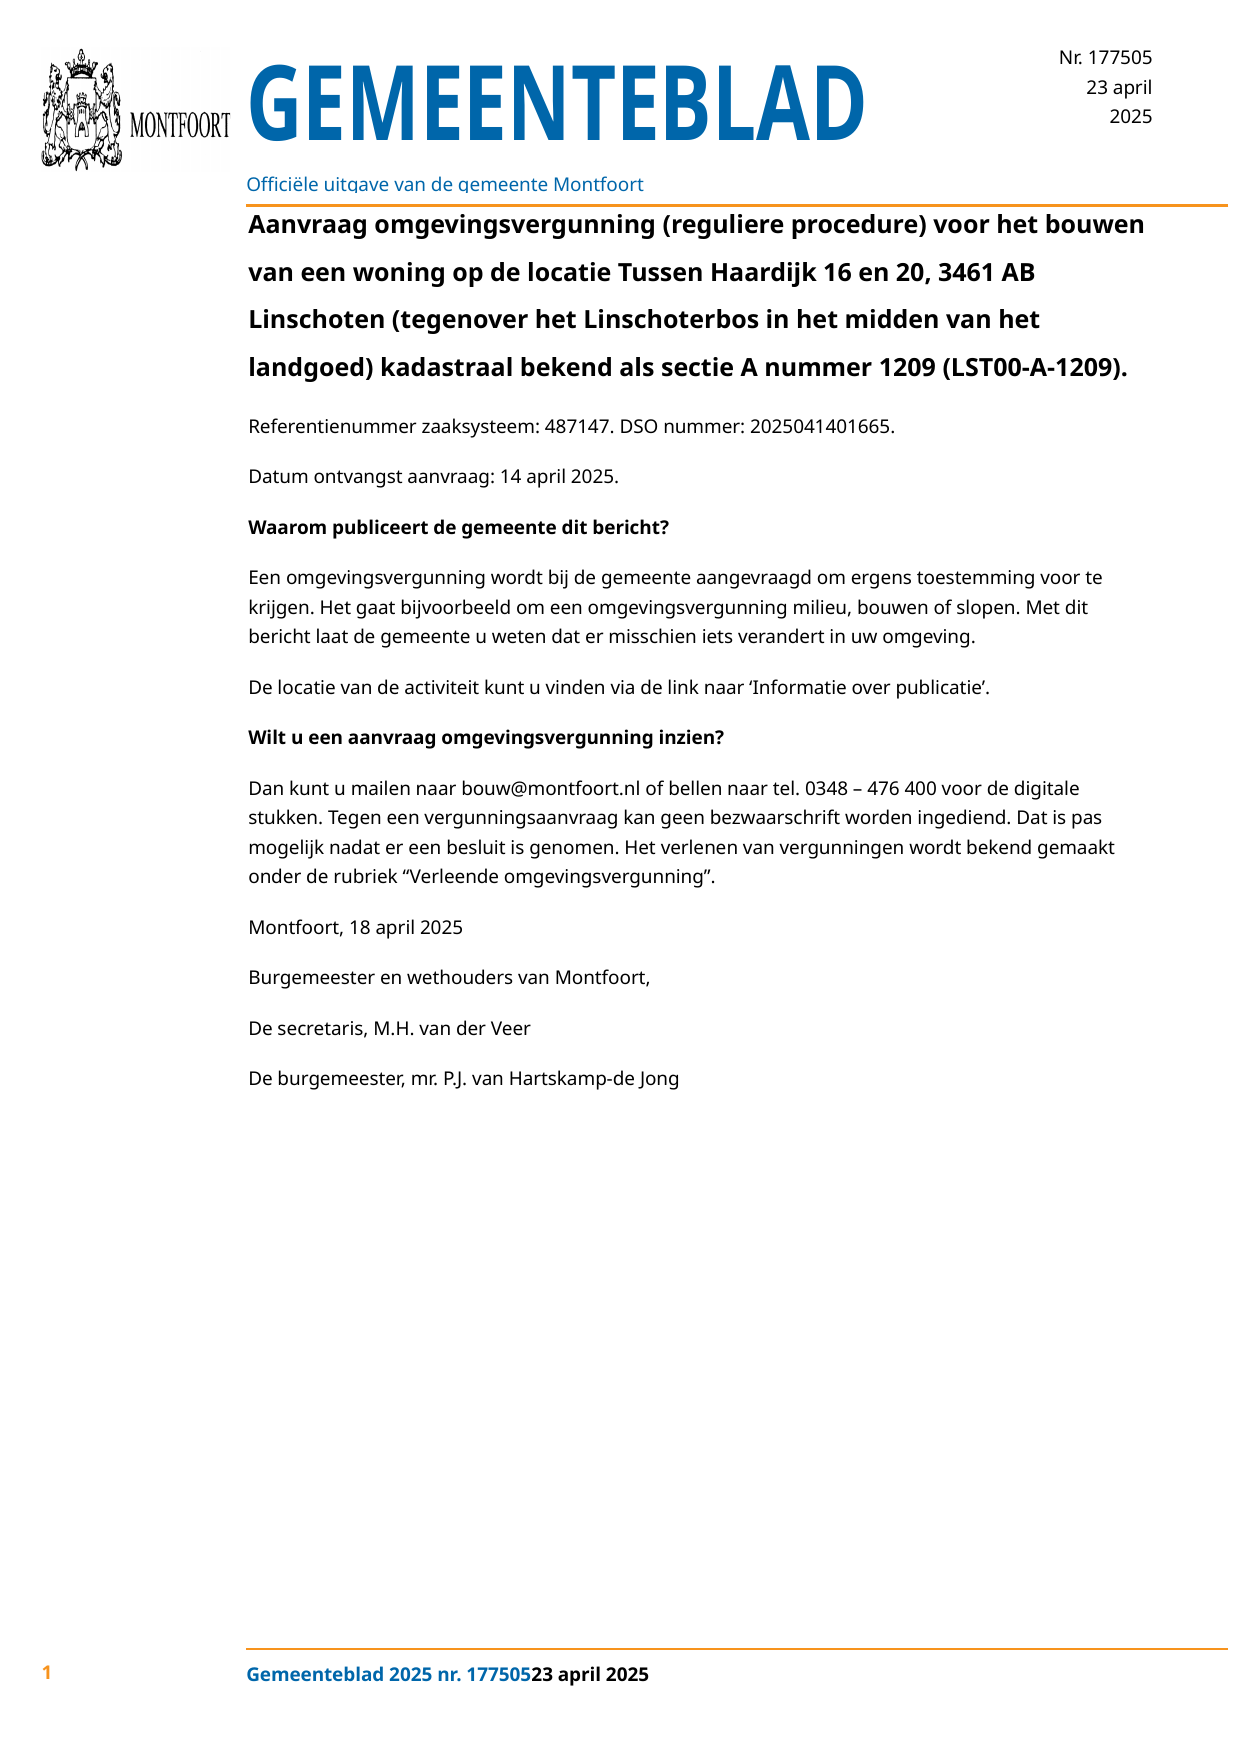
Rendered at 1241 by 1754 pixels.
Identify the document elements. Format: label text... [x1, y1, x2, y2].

text Datum ontvangst aanvraag: 14 april 2025. [248, 463, 1152, 489]
text De secretaris, M.H. van der Veer [248, 1015, 1152, 1041]
text Waarom publiceert de gemeente dit bericht? [248, 514, 1152, 540]
text Dan kunt u mailen naar bouw@montfoort.nl of bellen naar tel. 0348 – 476 400 voor de digitale stukken. Tegen een vergunningsaanvraag kan geen bezwaarschrift worden ingediend. Dat is pas mogelijk nadat er een besluit is genomen. Het verlenen van vergunningen wordt bekend gemaakt onder de rubriek “Verleende omgevingsvergunning”. [248, 775, 1152, 889]
text Aanvraag omgevingsvergunning (reguliere procedure) voor het bouwen van een woning op de locatie Tussen Haardijk 16 en 20, 3461 AB Linschoten (tegenover het Linschoterbos in het midden van het landgoed) kadastraal bekend als sectie A nummer 1209 (LST00-A-1209). [248, 207, 1152, 384]
text Een omgevingsvergunning wordt bij de gemeente aangevraagd om ergens toestemming voor te krijgen. Het gaat bijvoorbeeld om een omgevingsvergunning milieu, bouwen of slopen. Met dit bericht laat de gemeente u weten dat er misschien iets verandert in uw omgeving. [248, 564, 1152, 649]
text Burgemeester en wethouders van Montfoort, [248, 964, 1152, 990]
text Montfoort, 18 april 2025 [248, 914, 1152, 940]
text De burgemeester, mr. P.J. van Hartskamp-de Jong [248, 1065, 1152, 1091]
picture [41, 47, 231, 172]
text Referentienummer zaaksysteem: 487147. DSO nummer: 2025041401665. [248, 413, 1152, 439]
text Wilt u een aanvraag omgevingsvergunning inzien? [248, 724, 1152, 750]
text De locatie van de activiteit kunt u vinden via de link naar ‘Informatie over publicatie’. [248, 674, 1152, 700]
